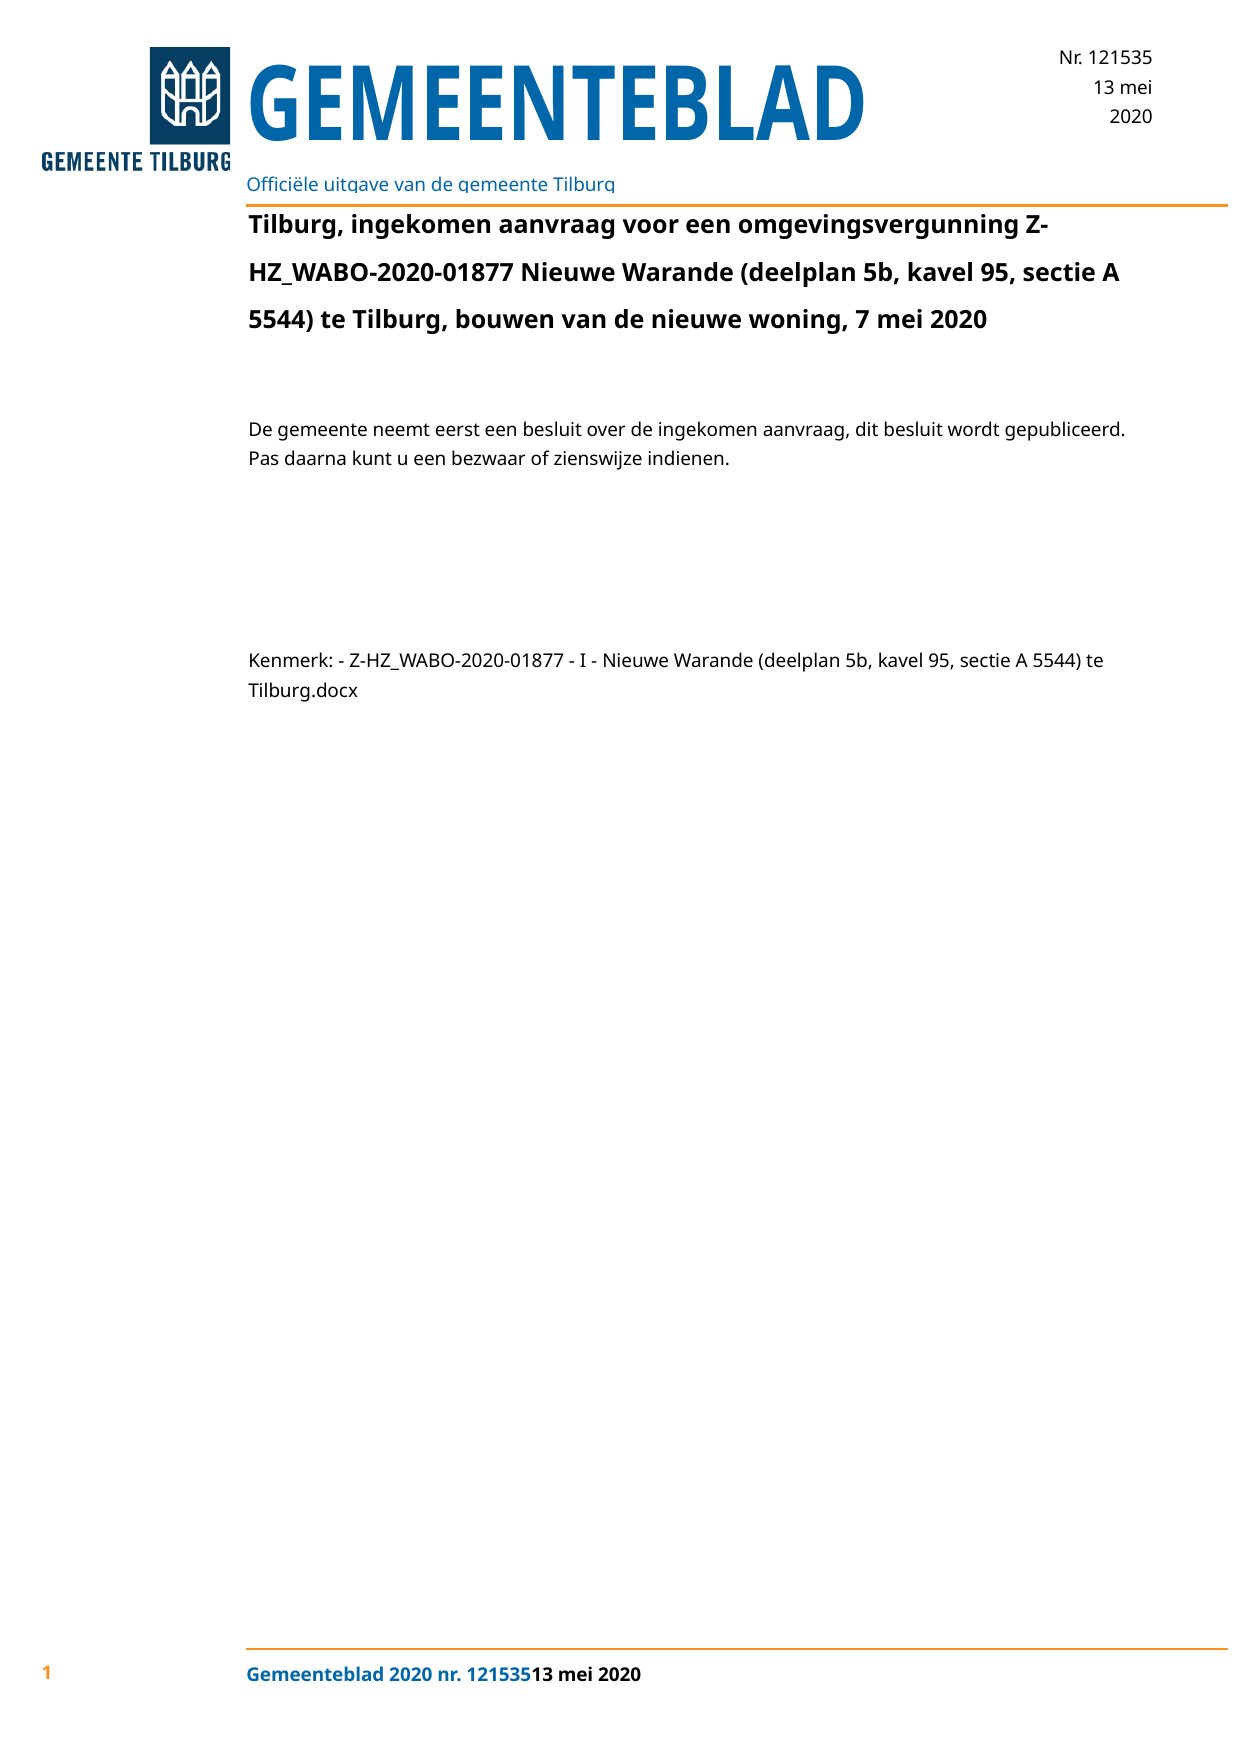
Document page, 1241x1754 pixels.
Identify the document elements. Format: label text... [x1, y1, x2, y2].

text Tilburg, ingekomen aanvraag voor een omgevingsvergunning Z-HZ_WABO-2020-01877 Nieuwe Warande (deelplan 5b, kavel 95, sectie A 5544) te Tilburg, bouwen van de nieuwe woning, 7 mei 2020 [248, 207, 1152, 336]
text Kenmerk: - Z-HZ_WABO-2020-01877 - I - Nieuwe Warande (deelplan 5b, kavel 95, sectie A 5544) te Tilburg.docx [248, 647, 1152, 702]
text De gemeente neemt eerst een besluit over de ingekomen aanvraag, dit besluit wordt gepubliceerd. Pas daarna kunt u een bezwaar of zienswijze indienen. [248, 416, 1152, 471]
picture [41, 47, 231, 172]
